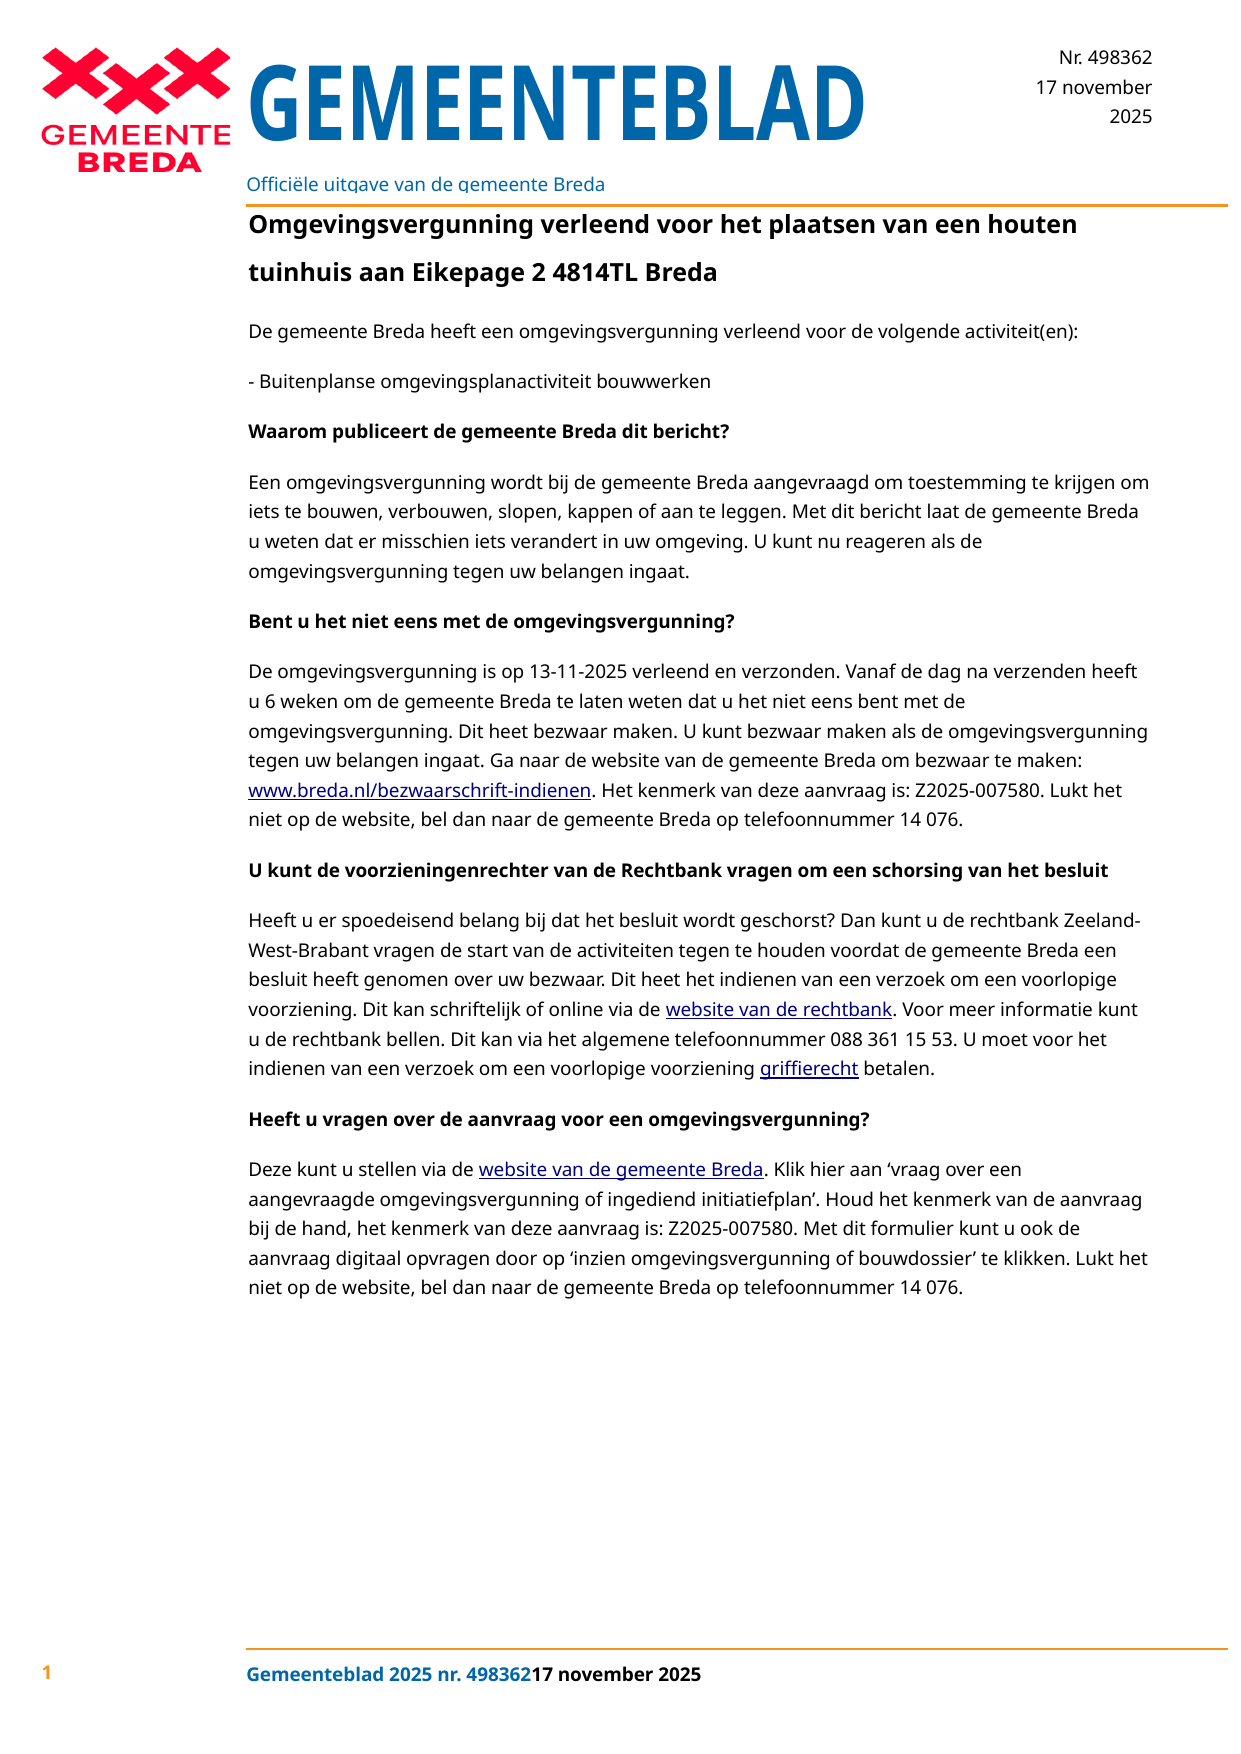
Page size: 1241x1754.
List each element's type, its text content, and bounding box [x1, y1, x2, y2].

text Deze kunt u stellen via de website van de gemeente Breda. Klik hier aan ‘vraag over een aangevraagde omgevingsvergunning of ingediend initiatiefplan’. Houd het kenmerk van de aanvraag bij de hand, het kenmerk van deze aanvraag is: Z2025-007580. Met dit formulier kunt u ook de aanvraag digitaal opvragen door op ‘inzien omgevingsvergunning of bouwdossier’ te klikken. Lukt het niet op de website, bel dan naar de gemeente Breda op telefoonnummer 14 076. [248, 1156, 1152, 1300]
text U kunt de voorzieningenrechter van de Rechtbank vragen om een schorsing van het besluit [248, 857, 1152, 883]
text Waarom publiceert de gemeente Breda dit bericht? [248, 419, 1152, 444]
text Een omgevingsvergunning wordt bij de gemeente Breda aangevraagd om toestemming te krijgen om iets te bouwen, verbouwen, slopen, kappen of aan te leggen. Met dit bericht laat de gemeente Breda u weten dat er misschien iets verandert in uw omgeving. U kunt nu reageren als de omgevingsvergunning tegen uw belangen ingaat. [248, 469, 1152, 584]
picture [41, 47, 231, 172]
text De gemeente Breda heeft een omgevingsvergunning verleend voor de volgende activiteit(en): [248, 318, 1152, 344]
text Heeft u vragen over de aanvraag voor een omgevingsvergunning? [248, 1106, 1152, 1132]
text - Buitenplanse omgevingsplanactiviteit bouwwerken [248, 368, 1152, 394]
text Bent u het niet eens met de omgevingsvergunning? [248, 608, 1152, 634]
text De omgevingsvergunning is op 13-11-2025 verleend en verzonden. Vanaf de dag na verzenden heeft u 6 weken om de gemeente Breda te laten weten dat u het niet eens bent met de omgevingsvergunning. Dit heet bezwaar maken. U kunt bezwaar maken als de omgevingsvergunning tegen uw belangen ingaat. Ga naar de website van de gemeente Breda om bezwaar te maken: www.breda.nl/bezwaarschrift-indienen. Het kenmerk van deze aanvraag is: Z2025-007580. Lukt het niet op de website, bel dan naar de gemeente Breda op telefoonnummer 14 076. [248, 659, 1152, 832]
text Heeft u er spoedeisend belang bij dat het besluit wordt geschorst? Dan kunt u de rechtbank Zeeland-West-Brabant vragen de start van de activiteiten tegen te houden voordat de gemeente Breda een besluit heeft genomen over uw bezwaar. Dit heet het indienen van een verzoek om een voorlopige voorziening. Dit kan schriftelijk of online via de website van de rechtbank. Voor meer informatie kunt u de rechtbank bellen. Dit kan via het algemene telefoonnummer 088 361 15 53. U moet voor het indienen van een verzoek om een voorlopige voorziening griffierecht betalen. [248, 907, 1152, 1081]
text Omgevingsvergunning verleend voor het plaatsen van een houten tuinhuis aan Eikepage 2 4814TL Breda [248, 207, 1152, 288]
